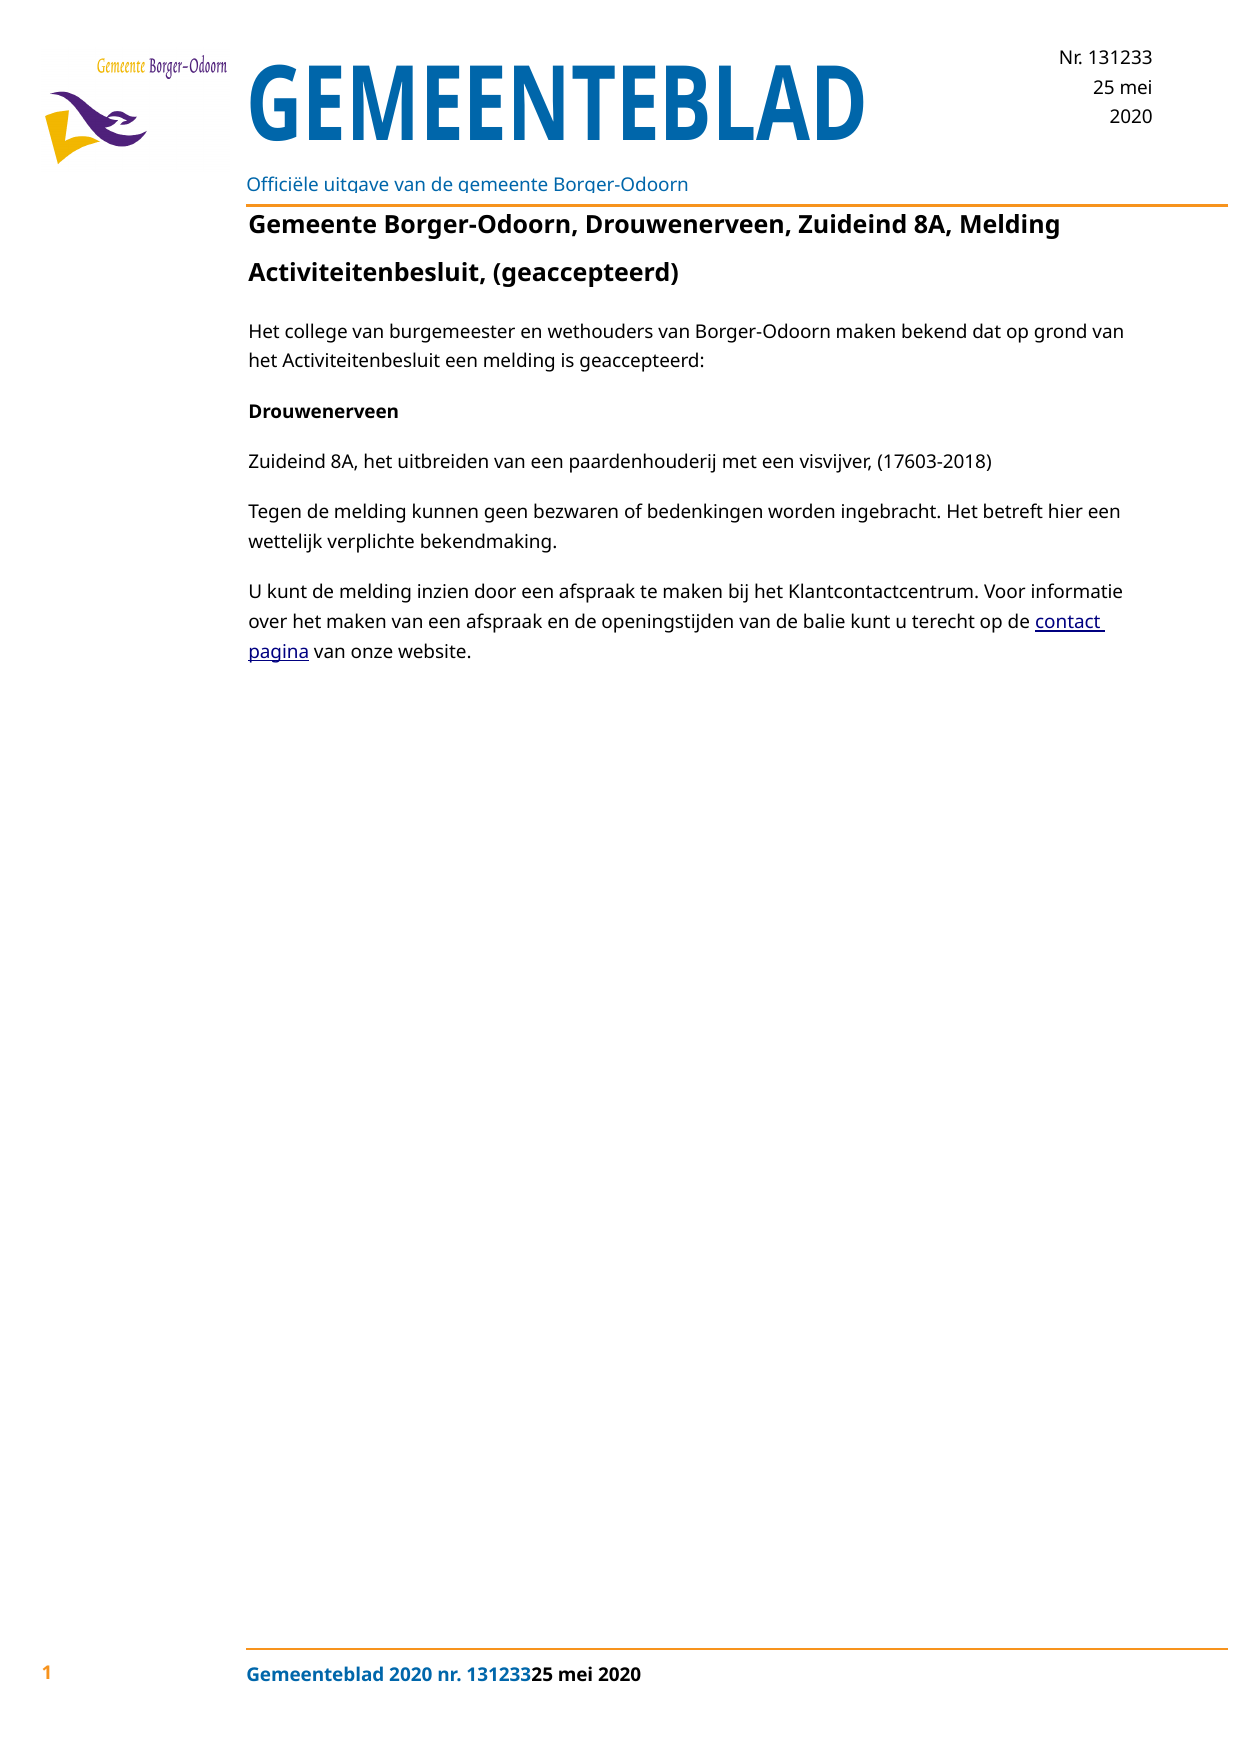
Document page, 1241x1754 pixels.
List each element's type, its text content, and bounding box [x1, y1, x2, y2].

text Het college van burgemeester en wethouders van Borger-Odoorn maken bekend dat op grond van het Activiteitenbesluit een melding is geaccepteerd: [248, 318, 1152, 373]
text Tegen de melding kunnen geen bezwaren of bedenkingen worden ingebracht. Het betreft hier een wettelijk verplichte bekendmaking. [248, 499, 1152, 554]
picture [41, 47, 231, 172]
text Gemeente Borger-Odoorn, Drouwenerveen, Zuideind 8A, Melding Activiteitenbesluit, (geaccepteerd) [248, 207, 1152, 288]
text Zuideind 8A, het uitbreiden van een paardenhouderij met een visvijver, (17603-2018) [248, 448, 1152, 474]
text U kunt de melding inzien door een afspraak te maken bij het Klantcontactcentrum. Voor informatie over het maken van een afspraak en de openingstijden van de balie kunt u terecht op de contact pagina van onze website. [248, 579, 1152, 664]
text Drouwenerveen [248, 398, 1152, 424]
